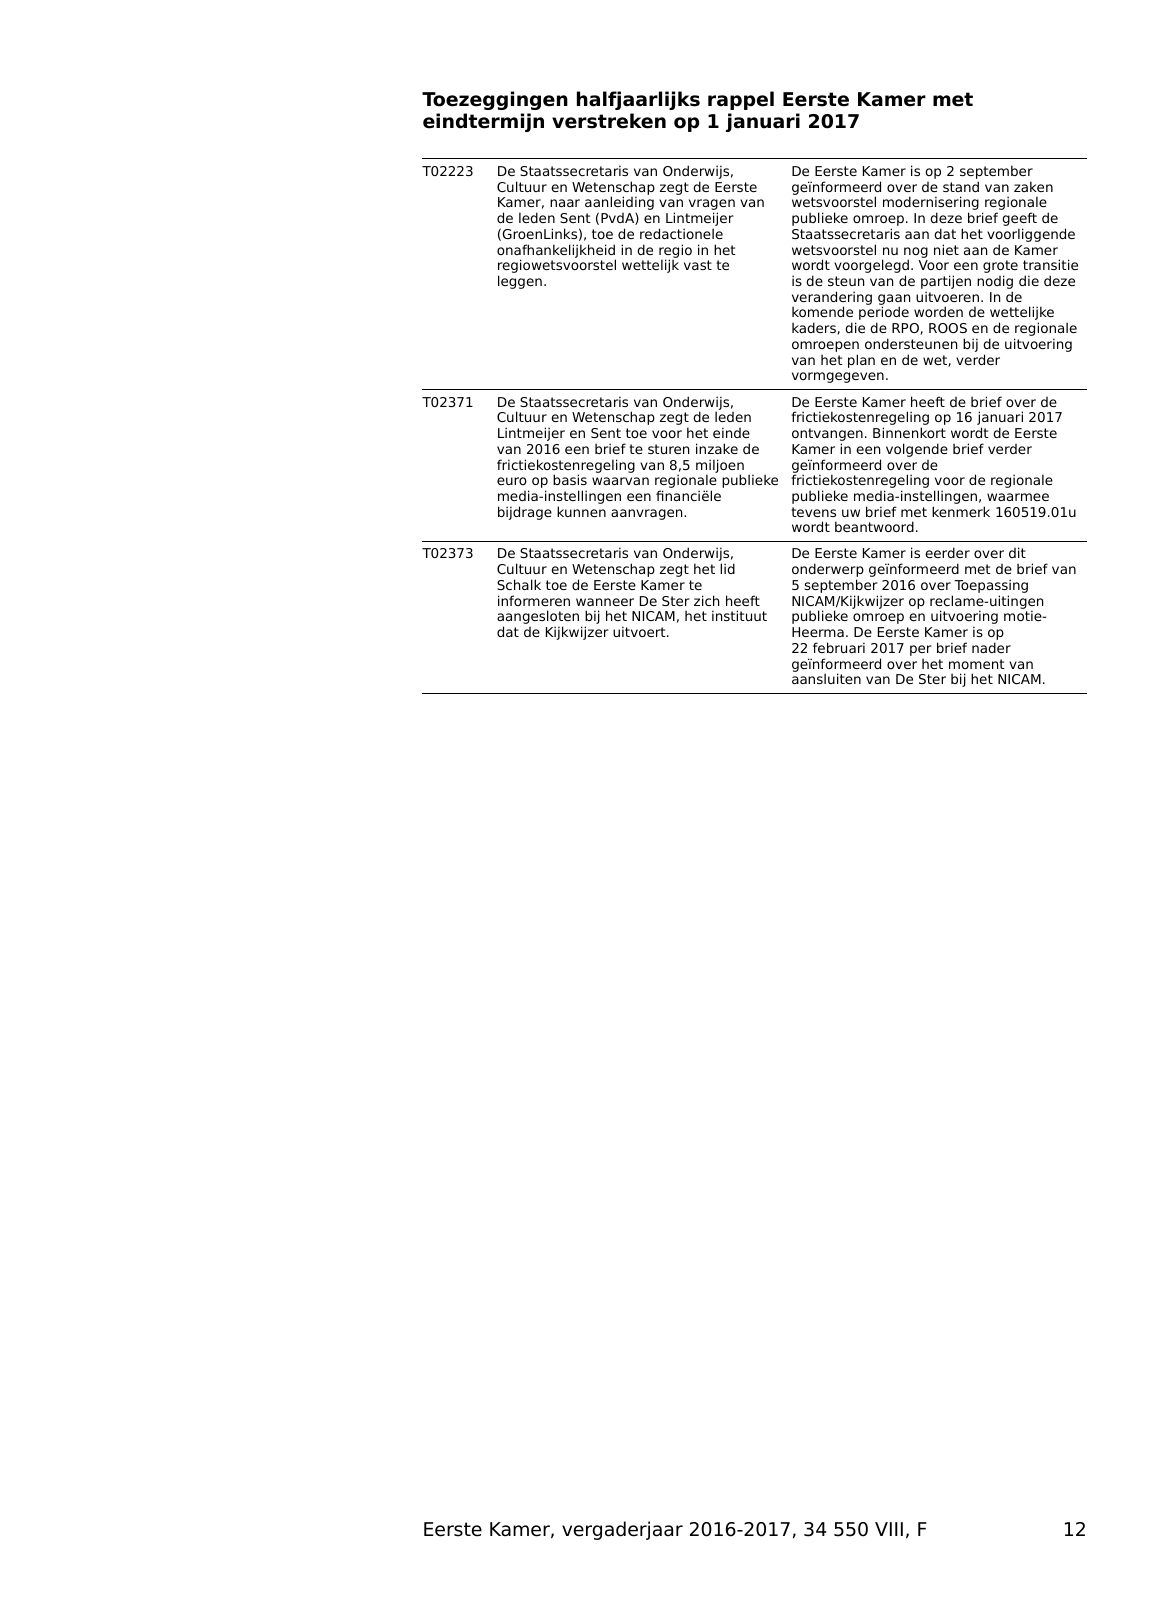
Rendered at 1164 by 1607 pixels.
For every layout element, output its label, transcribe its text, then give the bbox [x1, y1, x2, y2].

table_cell De Eerste Kamer heeft de brief over de frictiekostenregeling op 16 januari 2017 ontvangen. Binnenkort wordt de Eerste Kamer in een volgende brief verder geïnformeerd over de frictiekostenregeling voor de regionale publieke media-instellingen, waarmee tevens uw brief met kenmerk 160519.01u wordt beantwoord. [785, 390, 1087, 541]
table_cell De Staatssecretaris van Onderwijs, Cultuur en Wetenschap zegt de leden Lintmeijer en Sent toe voor het einde van 2016 een brief te sturen inzake de frictiekostenregeling van 8,5 miljoen euro op basis waarvan regionale publieke media-instellingen een financiële bijdrage kunnen aanvragen. [491, 390, 785, 541]
subtitle Toezeggingen halfjaarlijks rappel Eerste Kamer met eindtermijn verstreken op 1 januari 2017 [77, 89, 1087, 133]
table_header De Staatssecretaris van Onderwijs, Cultuur en Wetenschap zegt de Eerste Kamer, naar aanleiding van vragen van de leden Sent (PvdA) en Lintmeijer (GroenLinks), toe de redactionele onafhankelijkheid in de regio in het regiowetsvoorstel wettelijk vast te leggen. [491, 159, 785, 389]
table_cell De Eerste Kamer is eerder over dit onderwerp geïnformeerd met de brief van 5 september 2016 over Toepassing NICAM/Kijkwijzer op reclame-uitingen publieke omroep en uitvoering motie-Heerma. De Eerste Kamer is op 22 februari 2017 per brief nader geïnformeerd over het moment van aansluiten van De Ster bij het NICAM. [785, 542, 1087, 693]
table_cell T02373 [422, 542, 491, 693]
table_cell De Staatssecretaris van Onderwijs, Cultuur en Wetenschap zegt het lid Schalk toe de Eerste Kamer te informeren wanneer De Ster zich heeft aangesloten bij het NICAM, het instituut dat de Kijkwijzer uitvoert. [491, 542, 785, 693]
table_header T02223 [422, 159, 491, 389]
table_header De Eerste Kamer is op 2 september geïnformeerd over de stand van zaken wetsvoorstel modernisering regionale publieke omroep. In deze brief geeft de Staatssecretaris aan dat het voorliggende wetsvoorstel nu nog niet aan de Kamer wordt voorgelegd. Voor een grote transitie is de steun van de partijen nodig die deze verandering gaan uitvoeren. In de komende periode worden de wettelijke kaders, die de RPO, ROOS en de regionale omroepen ondersteunen bij de uitvoering van het plan en de wet, verder vormgegeven. [785, 159, 1087, 389]
table_cell T02371 [422, 390, 491, 541]
